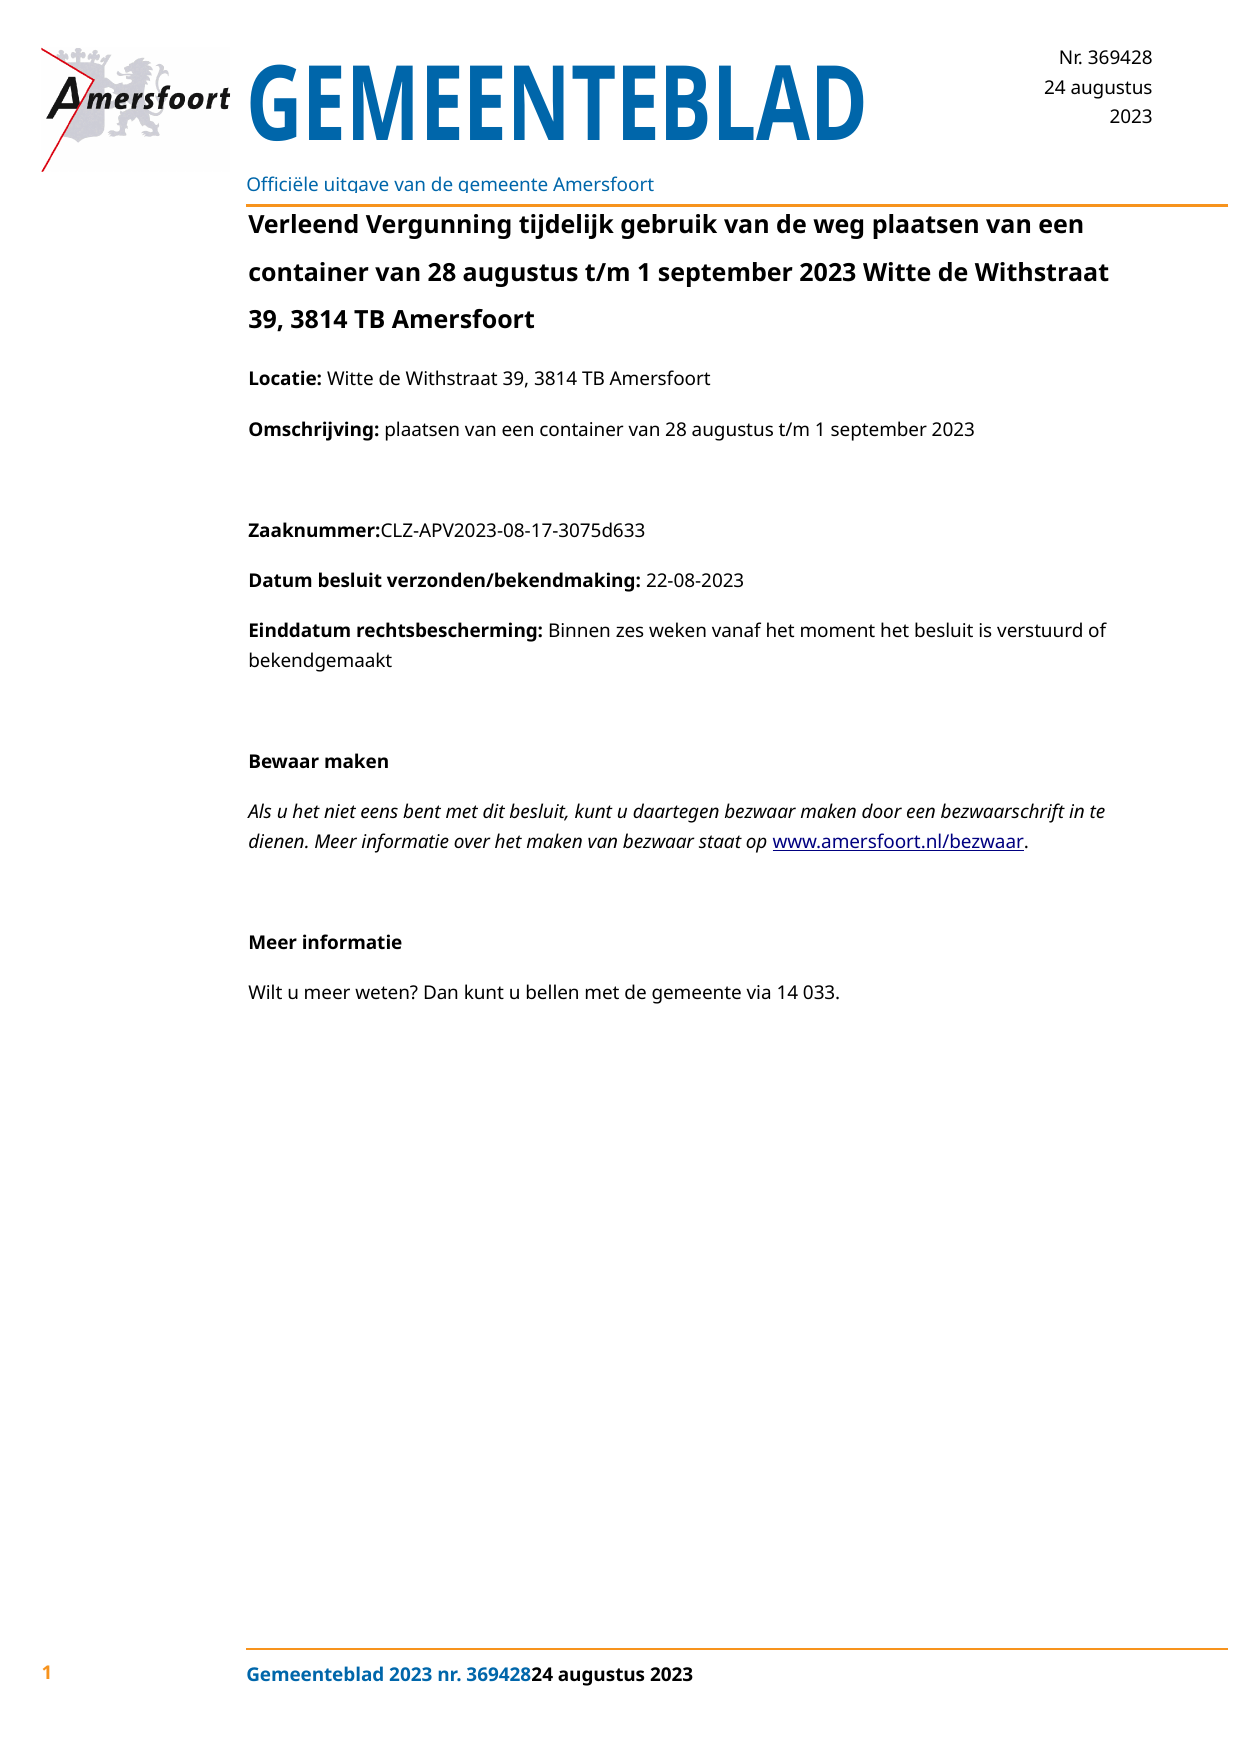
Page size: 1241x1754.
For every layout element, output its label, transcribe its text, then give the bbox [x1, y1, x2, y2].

text Omschrijving: plaatsen van een container van 28 augustus t/m 1 september 2023 [248, 416, 1152, 442]
text Zaaknummer:CLZ-APV2023-08-17-3075d633 [248, 517, 1152, 542]
text Datum besluit verzonden/bekendmaking: 22-08-2023 [248, 567, 1152, 593]
text Wilt u meer weten? Dan kunt u bellen met de gemeente via 14 033. [248, 979, 1152, 1005]
text Verleend Vergunning tijdelijk gebruik van de weg plaatsen van een container van 28 augustus t/m 1 september 2023 Witte de Withstraat 39, 3814 TB Amersfoort [248, 207, 1152, 336]
text Als u het niet eens bent met dit besluit, kunt u daartegen bezwaar maken door een bezwaarschrift in te dienen. Meer informatie over het maken van bezwaar staat op www.amersfoort.nl/bezwaar. [248, 798, 1152, 854]
text Bewaar maken [248, 748, 1152, 774]
picture [41, 47, 231, 172]
text Locatie: Witte de Withstraat 39, 3814 TB Amersfoort [248, 366, 1152, 391]
text Einddatum rechtsbescherming: Binnen zes weken vanaf het moment het besluit is verstuurd of bekendgemaakt [248, 618, 1152, 673]
text Meer informatie [248, 929, 1152, 954]
